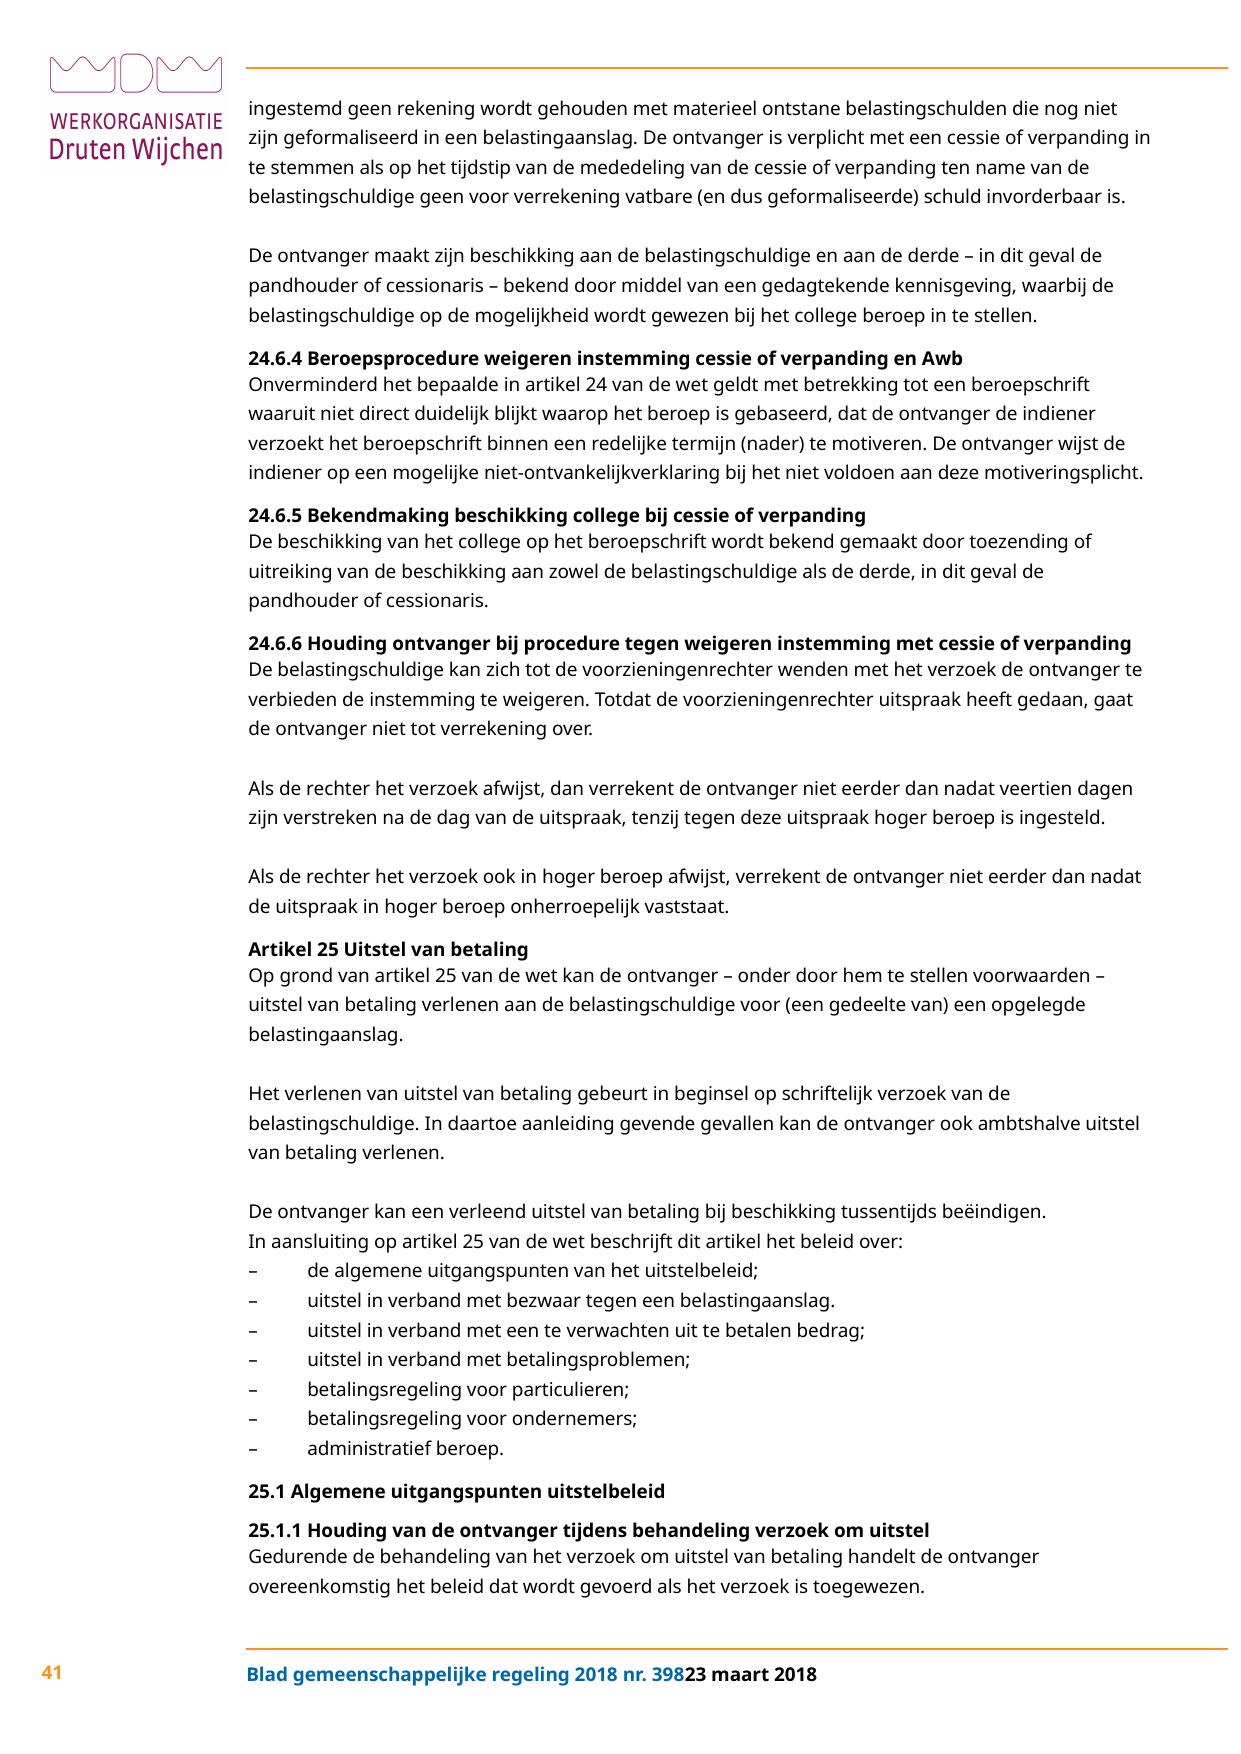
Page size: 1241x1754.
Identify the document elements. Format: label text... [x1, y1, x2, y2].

text De belastingschuldige kan zich tot de voorzieningenrechter wenden met het verzoek de ontvanger te verbieden de instemming te weigeren. Totdat de voorzieningenrechter uitspraak heeft gedaan, gaat de ontvanger niet tot verrekening over. [248, 656, 1152, 741]
list administratief beroep. [248, 1435, 1152, 1461]
text ingestemd geen rekening wordt gehouden met materieel ontstane belastingschulden die nog niet zijn geformaliseerd in een belastingaanslag. De ontvanger is verplicht met een cessie of verpanding in te stemmen als op het tijdstip van de mededeling van de cessie of verpanding ten name van de belastingschuldige geen voor verrekening vatbare (en dus geformaliseerde) schuld invorderbaar is. [248, 95, 1152, 209]
text Gedurende de behandeling van het verzoek om uitstel van betaling handelt de ontvanger overeenkomstig het beleid dat wordt gevoerd als het verzoek is toegewezen. [248, 1543, 1152, 1599]
list betalingsregeling voor particulieren; [248, 1376, 1152, 1402]
text De ontvanger maakt zijn beschikking aan de belastingschuldige en aan de derde – in dit geval de pandhouder of cessionaris – bekend door middel van een gedagtekende kennisgeving, waarbij de belastingschuldige op de mogelijkheid wordt gewezen bij het college beroep in te stellen. [248, 243, 1152, 328]
list uitstel in verband met een te verwachten uit te betalen bedrag; [248, 1317, 1152, 1343]
text In aansluiting op artikel 25 van de wet beschrijft dit artikel het beleid over: [248, 1228, 1152, 1254]
text 24.6.4 Beroepsprocedure weigeren instemming cessie of verpanding en Awb [248, 345, 1152, 371]
list betalingsregeling voor ondernemers; [248, 1406, 1152, 1431]
text Op grond van artikel 25 van de wet kan de ontvanger – onder door hem te stellen voorwaarden – uitstel van betaling verlenen aan de belastingschuldige voor (een gedeelte van) een opgelegde belastingaanslag. [248, 962, 1152, 1047]
text Als de rechter het verzoek ook in hoger beroep afwijst, verrekent de ontvanger niet eerder dan nadat de uitspraak in hoger beroep onherroepelijk vaststaat. [248, 863, 1152, 919]
list uitstel in verband met bezwaar tegen een belastingaanslag. [248, 1287, 1152, 1313]
list uitstel in verband met betalingsproblemen; [248, 1346, 1152, 1372]
text Artikel 25 Uitstel van betaling [248, 936, 1152, 962]
list de algemene uitgangspunten van het uitstelbeleid; [248, 1258, 1152, 1283]
text Als de rechter het verzoek afwijst, dan verrekent de ontvanger niet eerder dan nadat veertien dagen zijn verstreken na de dag van de uitspraak, tenzij tegen deze uitspraak hoger beroep is ingesteld. [248, 775, 1152, 830]
text De beschikking van het college op het beroepschrift wordt bekend gemaakt door toezending of uitreiking van de beschikking aan zowel de belastingschuldige als de derde, in dit geval de pandhouder of cessionaris. [248, 528, 1152, 613]
text 24.6.5 Bekendmaking beschikking college bij cessie of verpanding [248, 503, 1152, 528]
picture [41, 47, 231, 172]
text Het verlenen van uitstel van betaling gebeurt in beginsel op schriftelijk verzoek van de belastingschuldige. In daartoe aanleiding gevende gevallen kan de ontvanger ook ambtshalve uitstel van betaling verlenen. [248, 1080, 1152, 1165]
text 25.1 Algemene uitgangspunten uitstelbeleid [248, 1478, 1152, 1504]
text De ontvanger kan een verleend uitstel van betaling bij beschikking tussentijds beëindigen. [248, 1198, 1152, 1224]
text Onverminderd het bepaalde in artikel 24 van de wet geldt met betrekking tot een beroepschrift waaruit niet direct duidelijk blijkt waarop het beroep is gebaseerd, dat de ontvanger de indiener verzoekt het beroepschrift binnen een redelijke termijn (nader) te motiveren. De ontvanger wijst de indiener op een mogelijke niet-ontvankelijkverklaring bij het niet voldoen aan deze motiveringsplicht. [248, 371, 1152, 485]
text 24.6.6 Houding ontvanger bij procedure tegen weigeren instemming met cessie of verpanding [248, 631, 1152, 656]
text 25.1.1 Houding van de ontvanger tijdens behandeling verzoek om uitstel [248, 1518, 1152, 1543]
